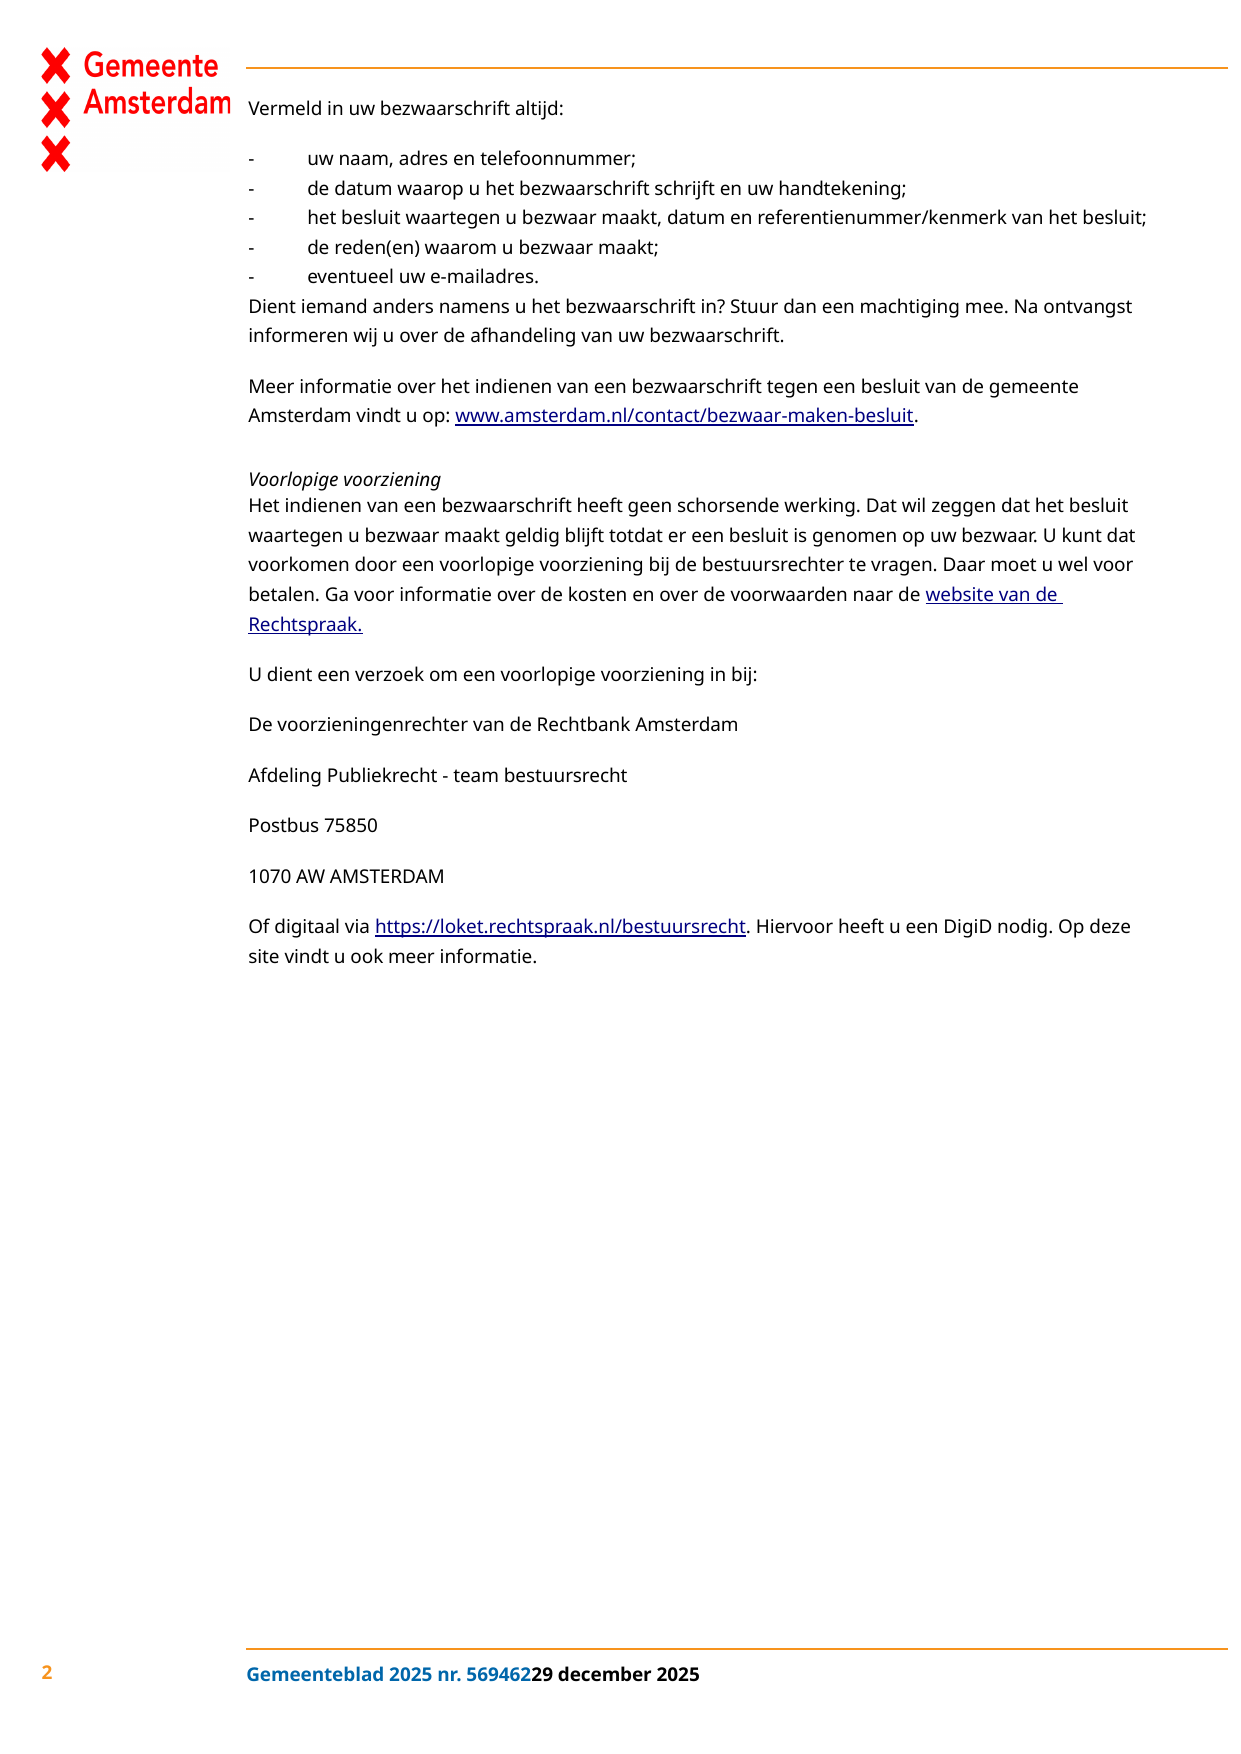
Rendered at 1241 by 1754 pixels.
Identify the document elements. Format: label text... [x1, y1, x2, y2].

text 1070 AW AMSTERDAM [248, 863, 1152, 888]
text Het indienen van een bezwaarschrift heeft geen schorsende werking. Dat wil zeggen dat het besluit waartegen u bezwaar maakt geldig blijft totdat er een besluit is genomen op uw bezwaar. U kunt dat voorkomen door een voorlopige voorziening bij de bestuursrechter te vragen. Daar moet u wel voor betalen. Ga voor informatie over de kosten en over de voorwaarden naar de website van de Rechtspraak. [248, 492, 1152, 636]
text Vermeld in uw bezwaarschrift altijd: [248, 95, 1152, 121]
text Voorlopige voorziening [248, 467, 1152, 492]
text U dient een verzoek om een voorlopige voorziening in bij: [248, 661, 1152, 687]
text Meer informatie over het indienen van een bezwaarschrift tegen een besluit van de gemeente Amsterdam vindt u op: www.amsterdam.nl/contact/bezwaar-maken-besluit. [248, 373, 1152, 428]
list de reden(en) waarom u bezwaar maakt; [248, 234, 1152, 260]
list eventueel uw e-mailadres. [248, 263, 1152, 289]
list de datum waarop u het bezwaarschrift schrijft en uw handtekening; [248, 175, 1152, 201]
text Of digitaal via https://loket.rechtspraak.nl/bestuursrecht. Hiervoor heeft u een DigiD nodig. Op deze site vindt u ook meer informatie. [248, 913, 1152, 968]
text Afdeling Publiekrecht - team bestuursrecht [248, 762, 1152, 788]
list uw naam, adres en telefoonnummer; [248, 145, 1152, 171]
list het besluit waartegen u bezwaar maakt, datum en referentienummer/kenmerk van het besluit; [248, 204, 1152, 230]
text De voorzieningenrechter van de Rechtbank Amsterdam [248, 712, 1152, 737]
text Dient iemand anders namens u het bezwaarschrift in? Stuur dan een machtiging mee. Na ontvangst informeren wij u over de afhandeling van uw bezwaarschrift. [248, 293, 1152, 348]
text Postbus 75850 [248, 812, 1152, 838]
picture [41, 47, 231, 172]
